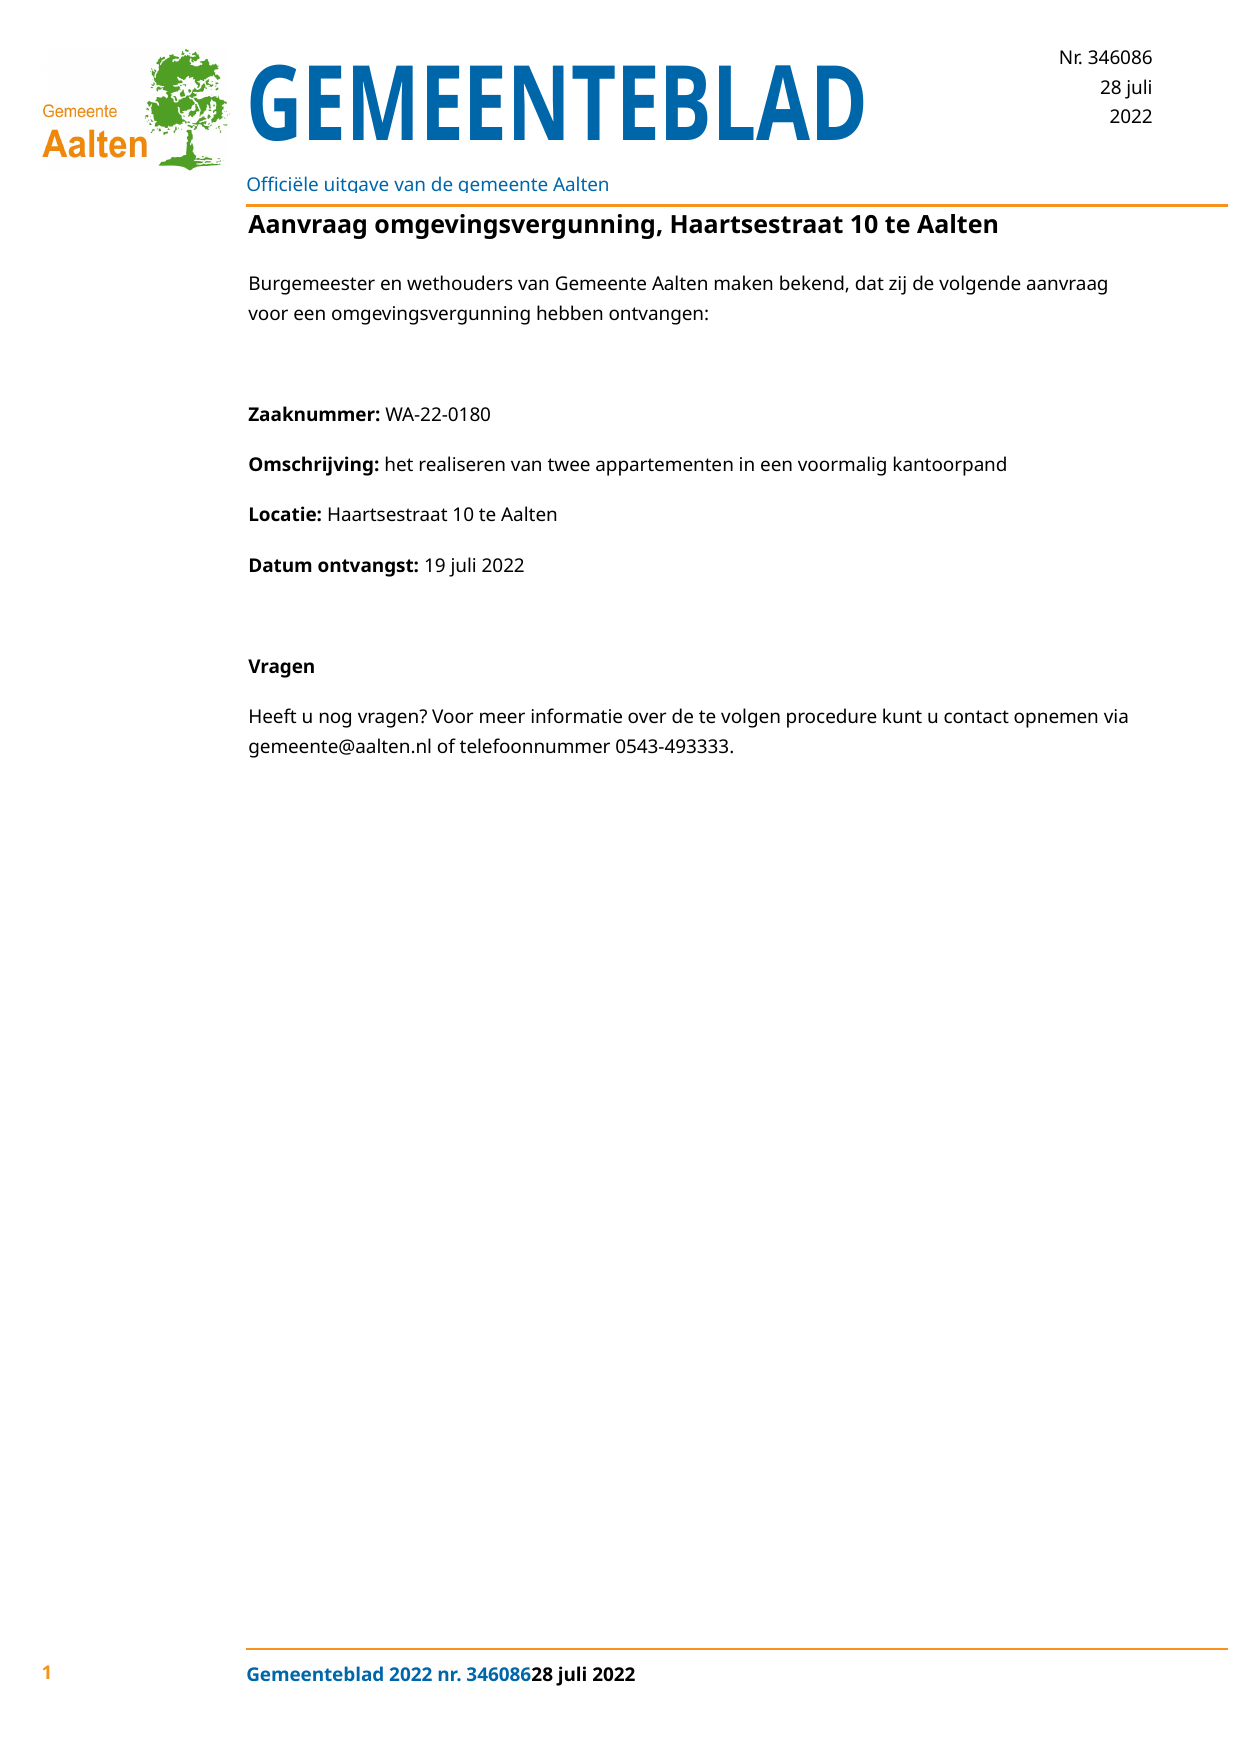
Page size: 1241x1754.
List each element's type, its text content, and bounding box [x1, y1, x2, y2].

picture [41, 47, 231, 172]
text Burgemeester en wethouders van Gemeente Aalten maken bekend, dat zij de volgende aanvraag voor een omgevingsvergunning hebben ontvangen: [248, 270, 1152, 326]
text Heeft u nog vragen? Voor meer informatie over de te volgen procedure kunt u contact opnemen via gemeente@aalten.nl of telefoonnummer 0543-493333. [248, 703, 1152, 758]
text Locatie: Haartsestraat 10 te Aalten [248, 502, 1152, 527]
text Zaaknummer: WA-22-0180 [248, 401, 1152, 426]
text Datum ontvangst: 19 juli 2022 [248, 552, 1152, 578]
text Omschrijving: het realiseren van twee appartementen in een voormalig kantoorpand [248, 451, 1152, 477]
text Aanvraag omgevingsvergunning, Haartsestraat 10 te Aalten [248, 207, 1152, 241]
text Vragen [248, 653, 1152, 678]
